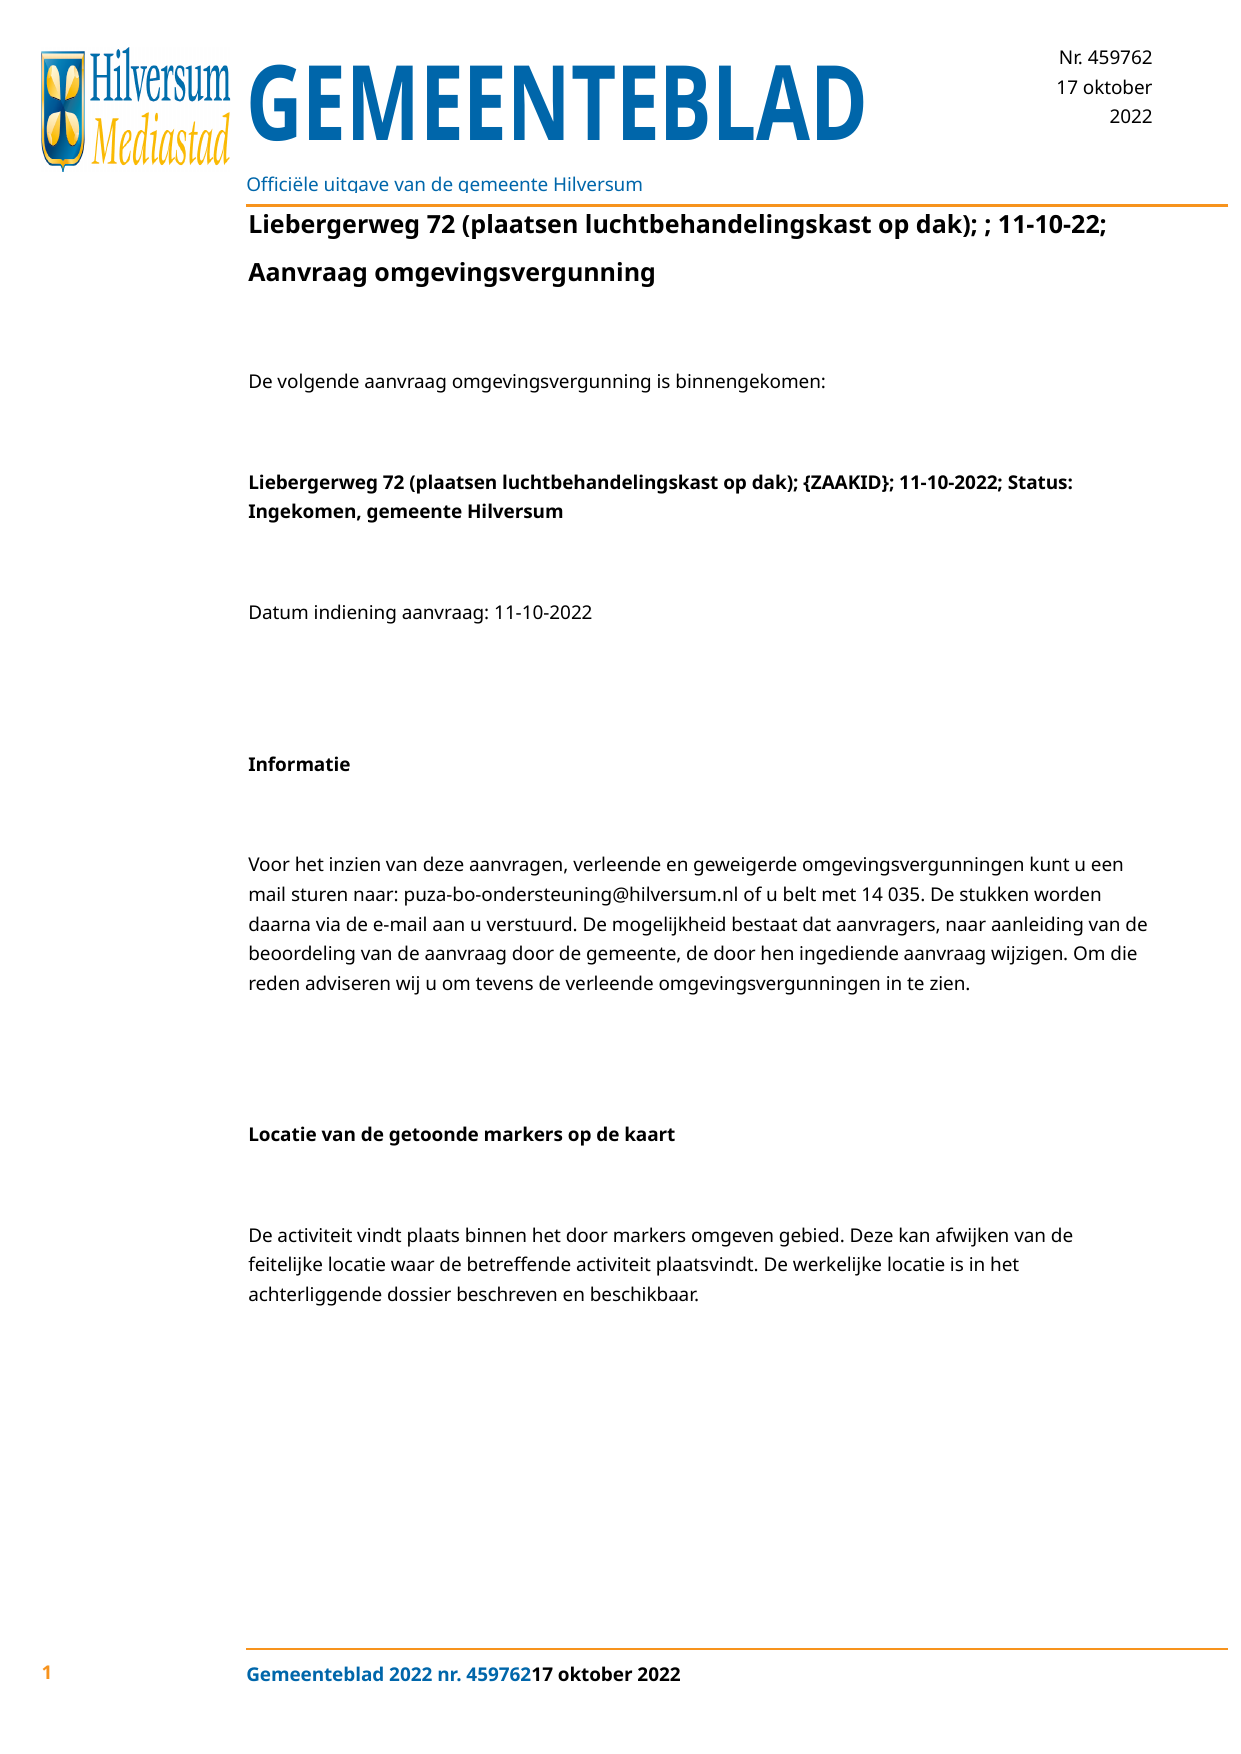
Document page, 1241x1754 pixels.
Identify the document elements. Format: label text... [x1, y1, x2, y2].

text Voor het inzien van deze aanvragen, verleende en geweigerde omgevingsvergunningen kunt u een mail sturen naar: puza-bo-ondersteuning@hilversum.nl of u belt met 14 035. De stukken worden daarna via de e-mail aan u verstuurd. De mogelijkheid bestaat dat aanvragers, naar aanleiding van de beoordeling van de aanvraag door de gemeente, de door hen ingediende aanvraag wijzigen. Om die reden adviseren wij u om tevens de verleende omgevingsvergunningen in te zien. [248, 852, 1152, 996]
text Locatie van de getoonde markers op de kaart [248, 1121, 1152, 1147]
text Liebergerweg 72 (plaatsen luchtbehandelingskast op dak); {ZAAKID}; 11-10-2022; Status: Ingekomen, gemeente Hilversum [248, 469, 1152, 524]
text Datum indiening aanvraag: 11-10-2022 [248, 599, 1152, 625]
text De activiteit vindt plaats binnen het door markers omgeven gebied. Deze kan afwijken van de feitelijke locatie waar de betreffende activiteit plaatsvindt. De werkelijke locatie is in het achterliggende dossier beschreven en beschikbaar. [248, 1222, 1152, 1307]
picture [41, 47, 231, 172]
text Liebergerweg 72 (plaatsen luchtbehandelingskast op dak); ; 11-10-22; Aanvraag omgevingsvergunning [248, 207, 1152, 288]
text Informatie [248, 751, 1152, 777]
text De volgende aanvraag omgevingsvergunning is binnengekomen: [248, 368, 1152, 394]
